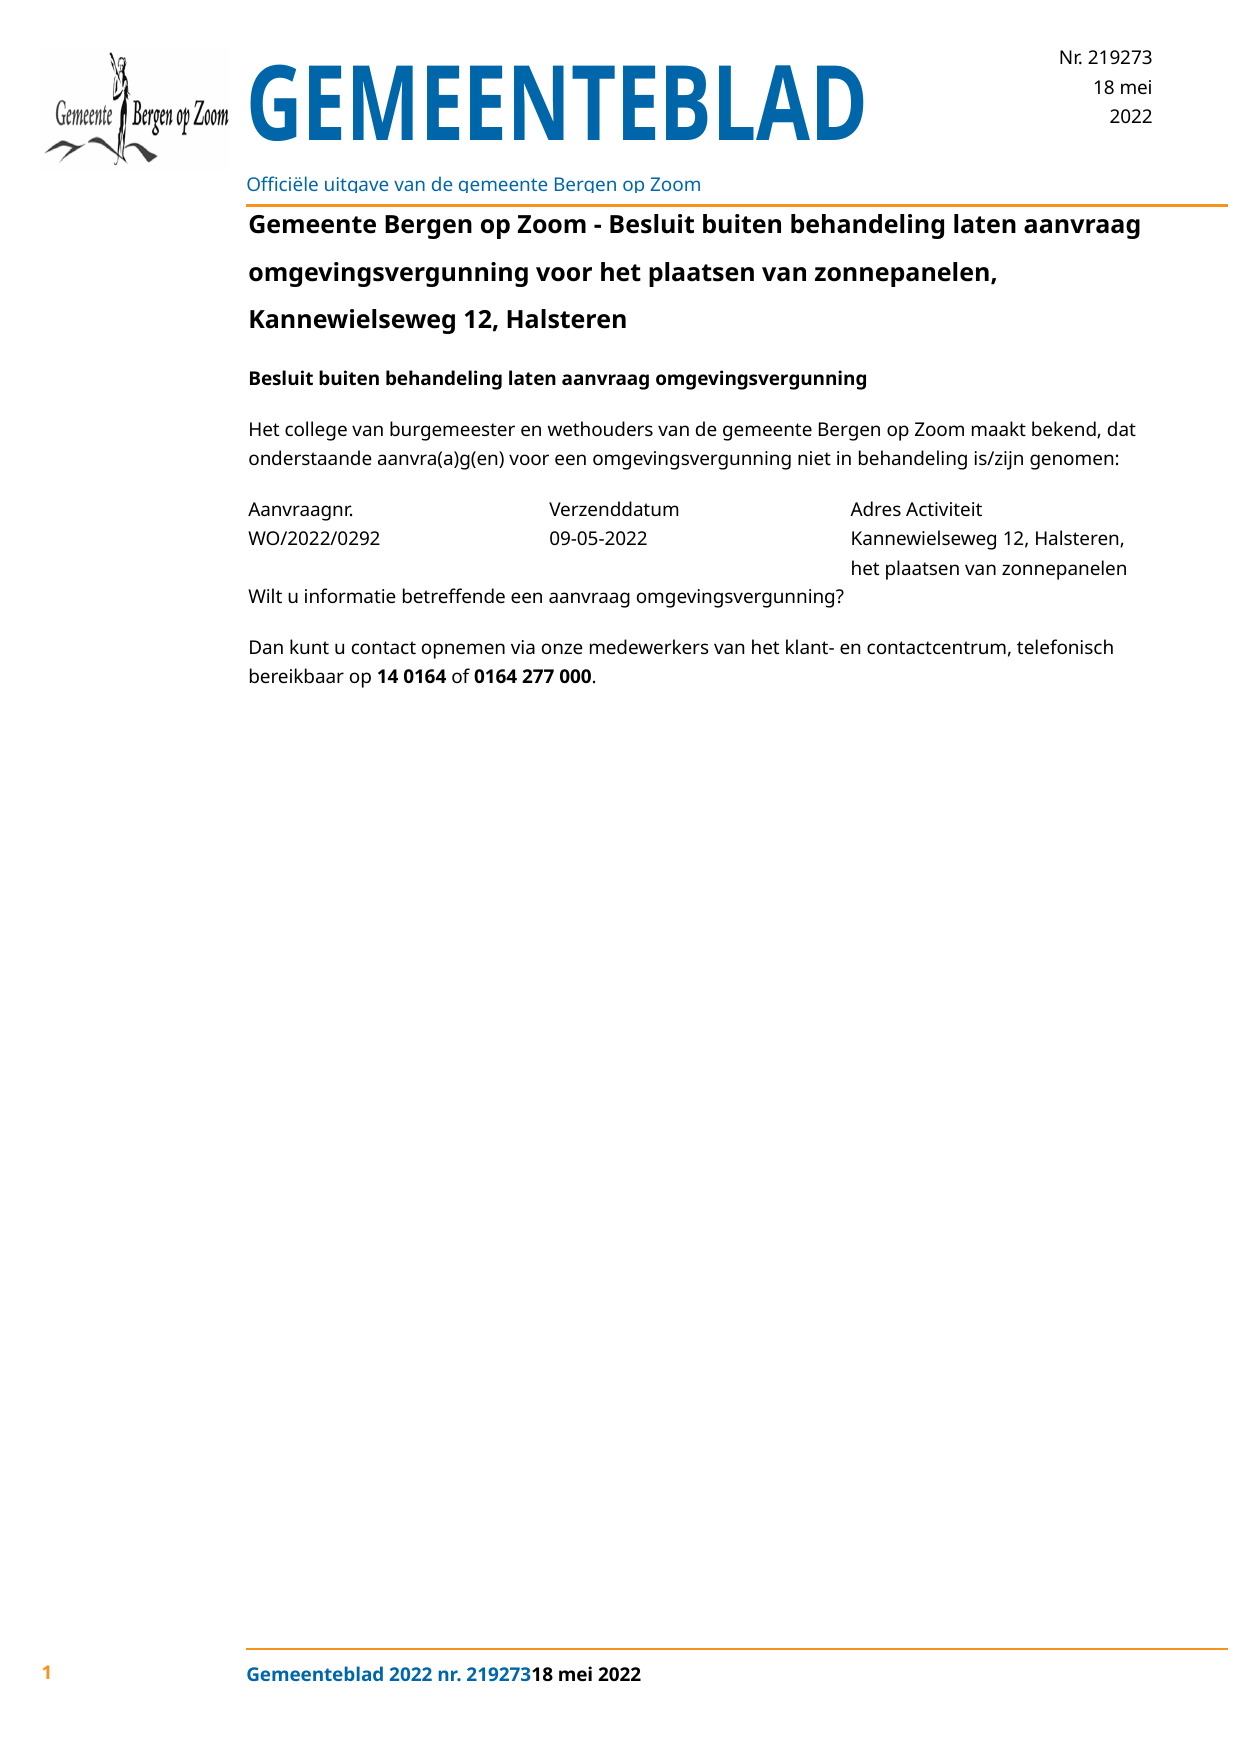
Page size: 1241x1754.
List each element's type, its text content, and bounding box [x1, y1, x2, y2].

table_header WO/2022/0292 [248, 525, 549, 580]
text Dan kunt u contact opnemen via onze medewerkers van het klant- en contactcentrum, telefonisch bereikbaar op 14 0164 of 0164 277 000. [248, 634, 1152, 689]
table_header Aanvraagnr. [248, 496, 549, 522]
text Gemeente Bergen op Zoom - Besluit buiten behandeling laten aanvraag omgevingsvergunning voor het plaatsen van zonnepanelen, Kannewielseweg 12, Halsteren [248, 207, 1152, 336]
table_header Adres Activiteit [850, 496, 1152, 522]
table_header 09-05-2022 [549, 525, 850, 580]
picture [41, 47, 231, 172]
table_header Kannewielseweg 12, Halsteren, het plaatsen van zonnepanelen [850, 525, 1152, 580]
table_header Verzenddatum [549, 496, 850, 522]
text Besluit buiten behandeling laten aanvraag omgevingsvergunning [248, 366, 1152, 391]
text Het college van burgemeester en wethouders van de gemeente Bergen op Zoom maakt bekend, dat onderstaande aanvra(a)g(en) voor een omgevingsvergunning niet in behandeling is/zijn genomen: [248, 416, 1152, 471]
text Wilt u informatie betreffende een aanvraag omgevingsvergunning? [248, 584, 1152, 609]
